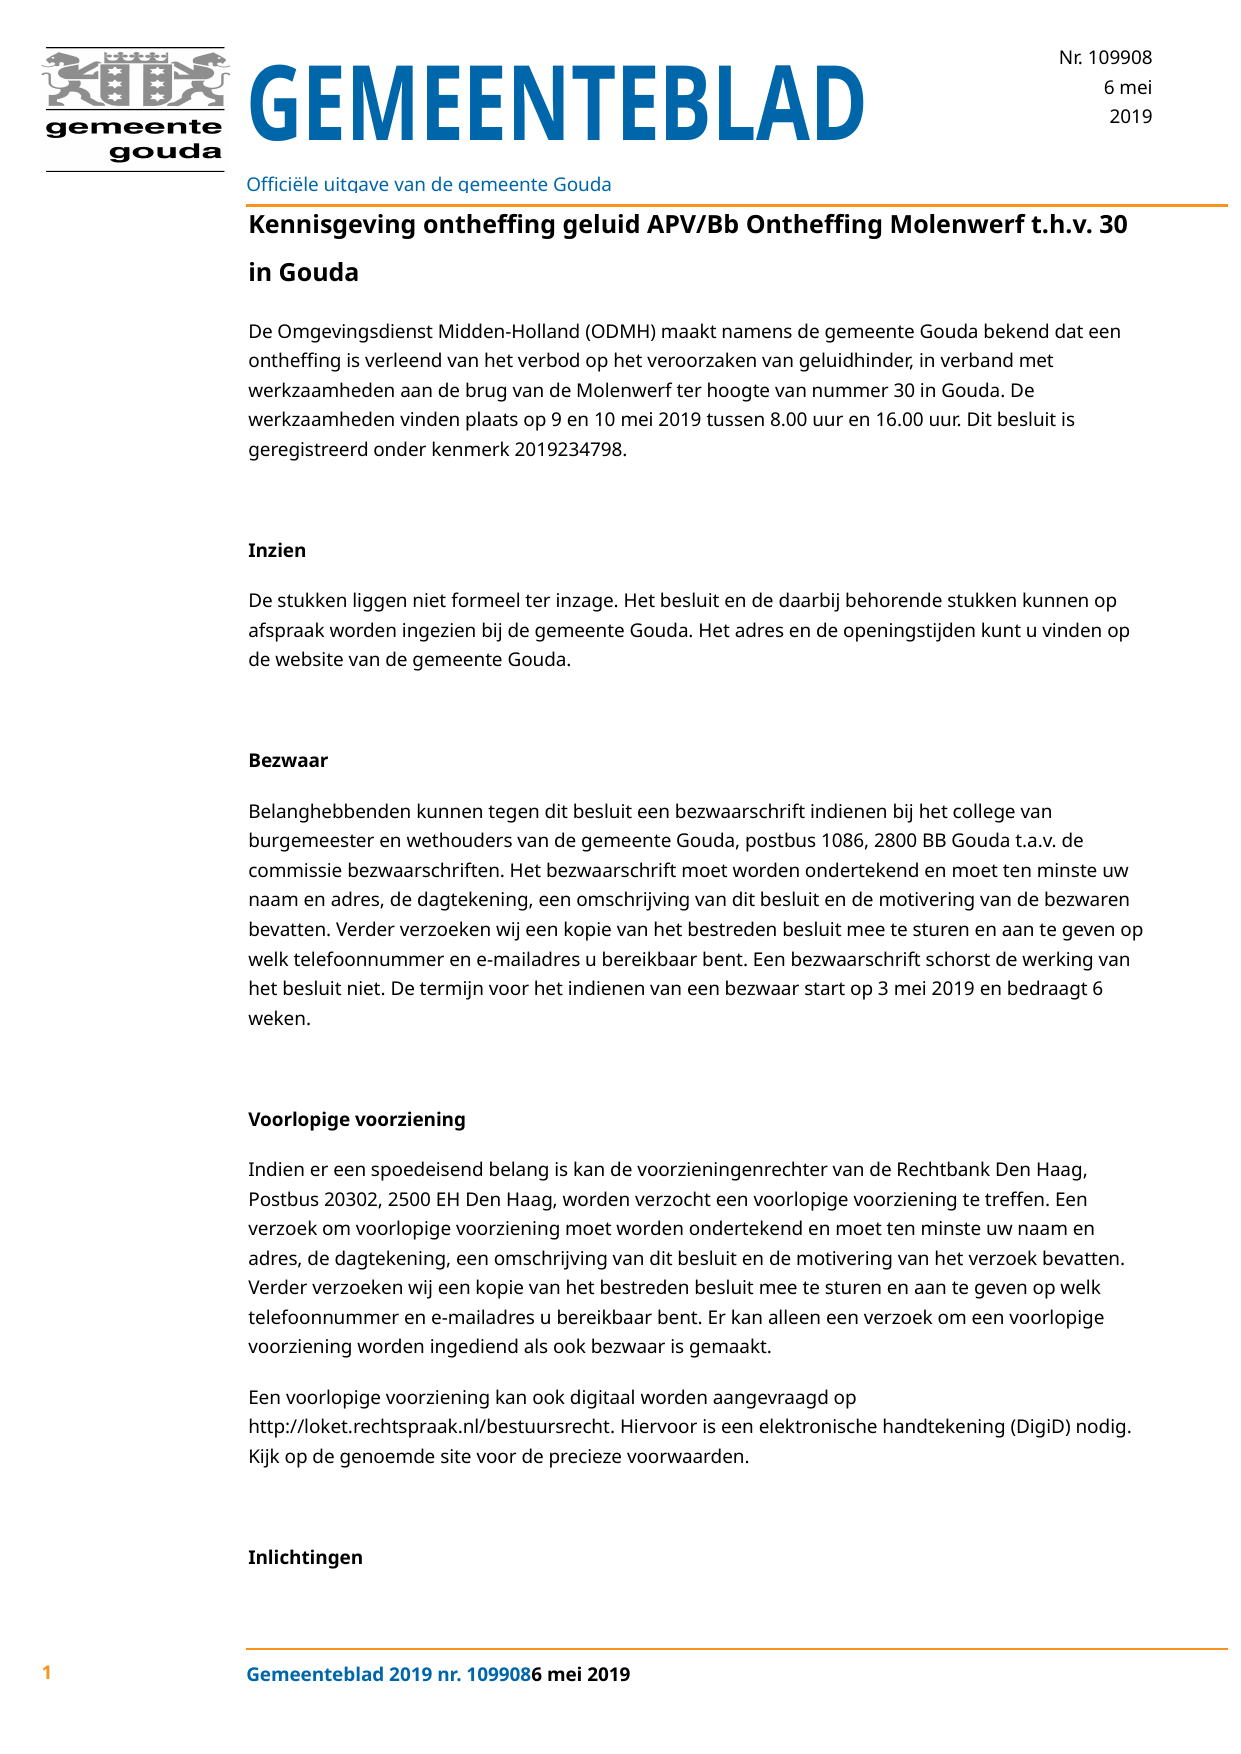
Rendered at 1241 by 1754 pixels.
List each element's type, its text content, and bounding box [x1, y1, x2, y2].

text Belanghebbenden kunnen tegen dit besluit een bezwaarschrift indienen bij het college van burgemeester en wethouders van de gemeente Gouda, postbus 1086, 2800 BB Gouda t.a.v. de commissie bezwaarschriften. Het bezwaarschrift moet worden ondertekend en moet ten minste uw naam en adres, de dagtekening, een omschrijving van dit besluit en de motivering van de bezwaren bevatten. Verder verzoeken wij een kopie van het bestreden besluit mee te sturen en aan te geven op welk telefoonnummer en e-mailadres u bereikbaar bent. Een bezwaarschrift schorst de werking van het besluit niet. De termijn voor het indienen van een bezwaar start op 3 mei 2019 en bedraagt 6 weken. [248, 798, 1152, 1031]
text Kennisgeving ontheffing geluid APV/Bb Ontheffing Molenwerf t.h.v. 30 in Gouda [248, 207, 1152, 288]
text Bezwaar [248, 747, 1152, 773]
text Een voorlopige voorziening kan ook digitaal worden aangevraagd op http://loket.rechtspraak.nl/bestuursrecht. Hiervoor is een elektronische handtekening (DigiD) nodig. Kijk op de genoemde site voor de precieze voorwaarden. [248, 1384, 1152, 1469]
text De Omgevingsdienst Midden-Holland (ODMH) maakt namens de gemeente Gouda bekend dat een ontheffing is verleend van het verbod op het veroorzaken van geluidhinder, in verband met werkzaamheden aan de brug van de Molenwerf ter hoogte van nummer 30 in Gouda. De werkzaamheden vinden plaats op 9 en 10 mei 2019 tussen 8.00 uur en 16.00 uur. Dit besluit is geregistreerd onder kenmerk 2019234798. [248, 318, 1152, 462]
text Voorlopige voorziening [248, 1106, 1152, 1132]
text Inzien [248, 537, 1152, 563]
text De stukken liggen niet formeel ter inzage. Het besluit en de daarbij behorende stukken kunnen op afspraak worden ingezien bij de gemeente Gouda. Het adres en de openingstijden kunt u vinden op de website van de gemeente Gouda. [248, 587, 1152, 672]
text Inlichtingen [248, 1544, 1152, 1570]
picture [41, 47, 231, 172]
text Indien er een spoedeisend belang is kan de voorzieningenrechter van de Rechtbank Den Haag, Postbus 20302, 2500 EH Den Haag, worden verzocht een voorlopige voorziening te treffen. Een verzoek om voorlopige voorziening moet worden ondertekend en moet ten minste uw naam en adres, de dagtekening, een omschrijving van dit besluit en de motivering van het verzoek bevatten. Verder verzoeken wij een kopie van het bestreden besluit mee te sturen en aan te geven op welk telefoonnummer en e-mailadres u bereikbaar bent. Er kan alleen een verzoek om een voorlopige voorziening worden ingediend als ook bezwaar is gemaakt. [248, 1156, 1152, 1359]
